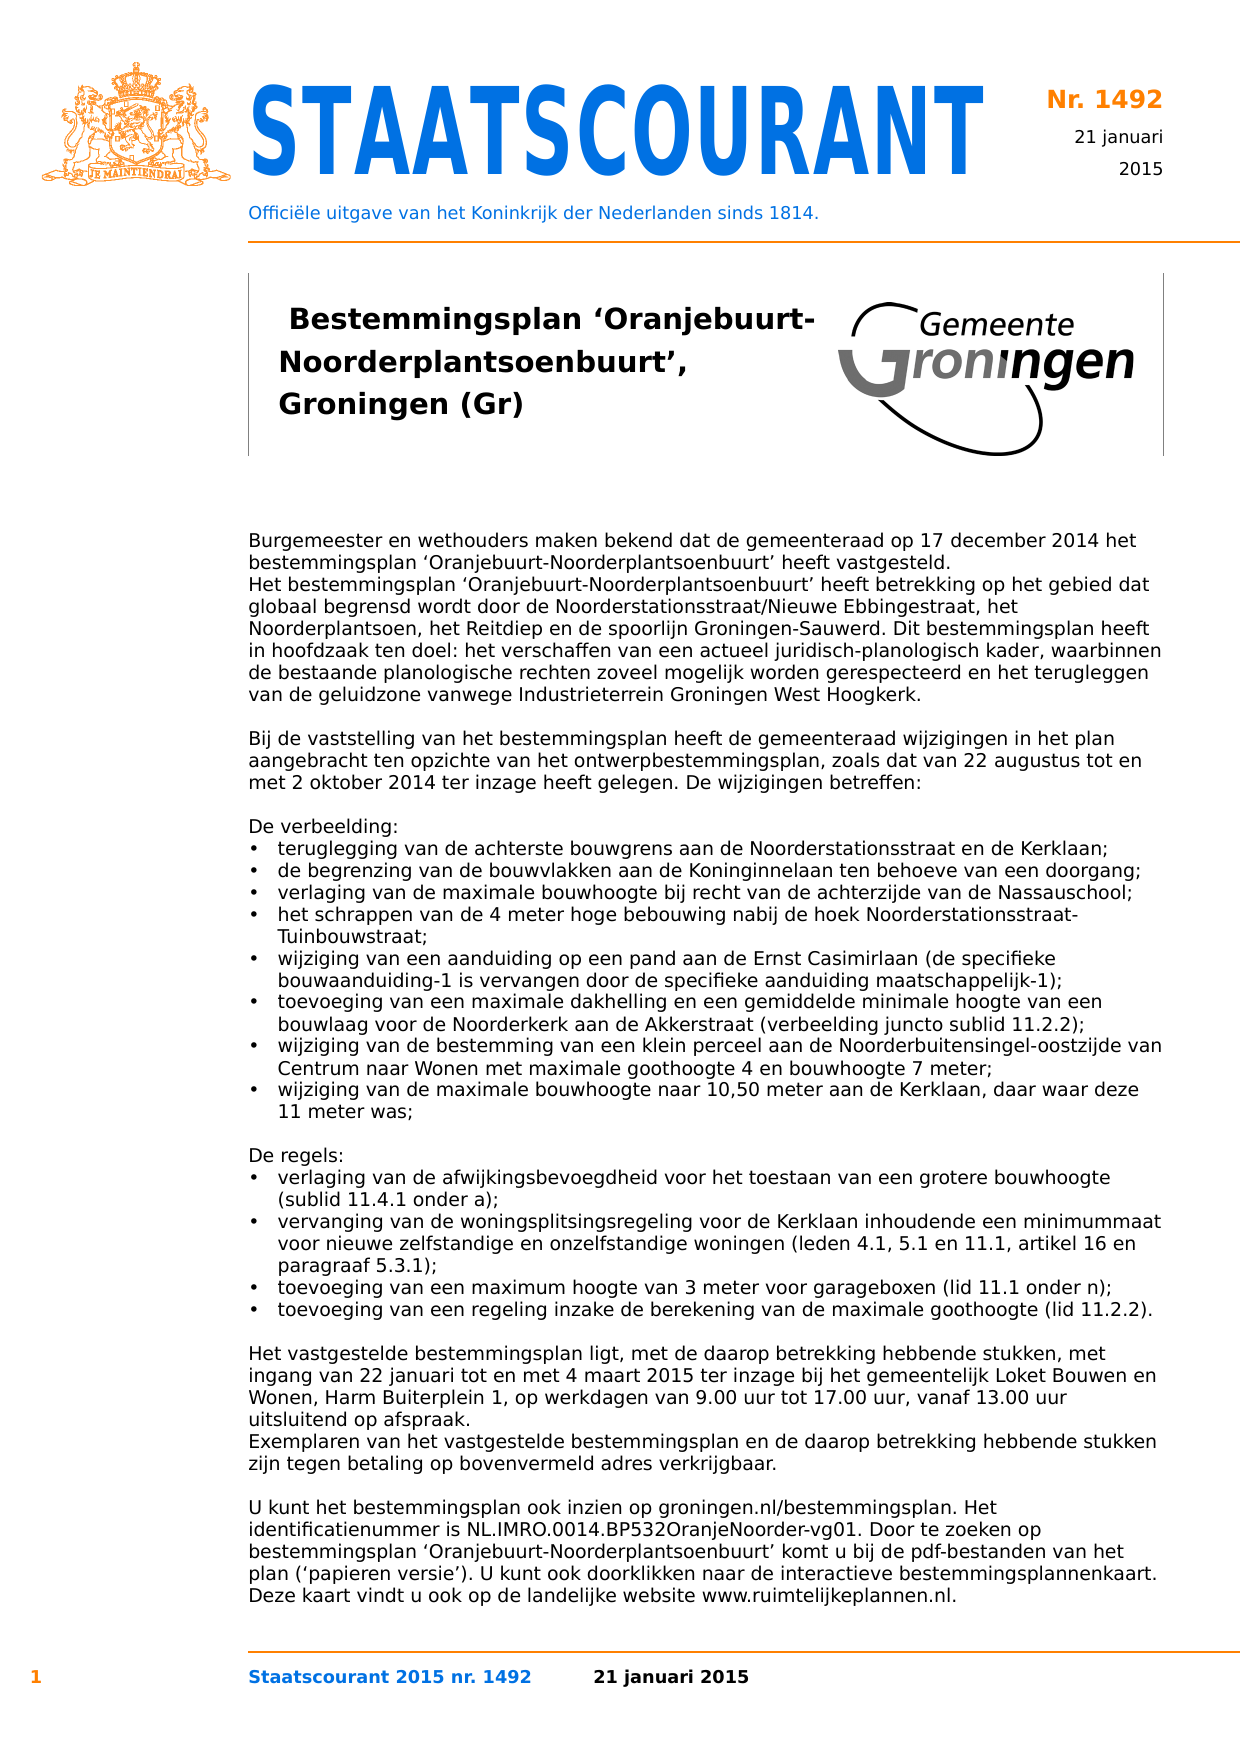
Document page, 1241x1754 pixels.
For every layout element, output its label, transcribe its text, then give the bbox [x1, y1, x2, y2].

text • wijziging van de bestemming van een klein perceel aan de Noorderbuitensingel-oostzijde van Centrum naar Wonen met maximale goothoogte 4 en bouwhoogte 7 meter; [248, 1035, 1163, 1079]
text • toevoeging van een regeling inzake de berekening van de maximale goothoogte (lid 11.2.2). [248, 1299, 1163, 1321]
text • verlaging van de afwijkingsbevoegdheid voor het toestaan van een grotere bouwhoogte (sublid 11.4.1 onder a); [248, 1167, 1163, 1211]
table_cell Officiële uitgave van het Koninkrijk der Nederlanden sinds 1814. [248, 203, 1240, 241]
text Burgemeester en wethouders maken bekend dat de gemeenteraad op 17 december 2014 het bestemmingsplan ‘Oranjebuurt-Noorderplantsoenbuurt’ heeft vastgesteld. [248, 530, 1163, 574]
text Het vastgestelde bestemmingsplan ligt, met de daarop betrekking hebbende stukken, met ingang van 22 januari tot en met 4 maart 2015 ter inzage bij het gemeentelijk Loket Bouwen en Wonen, Harm Buiterplein 1, op werkdagen van 9.00 uur tot 17.00 uur, vanaf 13.00 uur uitsluitend op afspraak. [248, 1343, 1163, 1431]
subtitle Bestemmingsplan ‘Oranjebuurt-Noorderplantsoenbuurt’, Groningen (Gr) [249, 273, 1163, 456]
table_header [25, 62, 248, 241]
picture [838, 302, 1134, 456]
text • wijziging van een aanduiding op een pand aan de Ernst Casimirlaan (de specifieke bouwaanduiding-1 is vervangen door de specifieke aanduiding maatschappelijk-1); [248, 947, 1163, 991]
text • teruglegging van de achterste bouwgrens aan de Noorderstationsstraat en de Kerklaan; [248, 838, 1163, 859]
text De verbeelding: [248, 816, 1163, 838]
table_header Nr. 1492 [998, 62, 1240, 121]
table_cell 2015 [998, 153, 1240, 203]
picture [41, 62, 231, 186]
table_header STAATSCOURANT [248, 62, 998, 203]
text • verlaging van de maximale bouwhoogte bij recht van de achterzijde van de Nassauschool; [248, 882, 1163, 903]
text • wijziging van de maximale bouwhoogte naar 10,50 meter aan de Kerklaan, daar waar deze 11 meter was; [248, 1079, 1163, 1123]
text • vervanging van de woningsplitsingsregeling voor de Kerklaan inhoudende een minimummaat voor nieuwe zelfstandige en onzelfstandige woningen (leden 4.1, 5.1 en 11.1, artikel 16 en paragraaf 5.3.1); [248, 1211, 1163, 1277]
text De regels: [248, 1145, 1163, 1167]
text Het bestemmingsplan ‘Oranjebuurt-Noorderplantsoenbuurt’ heeft betrekking op het gebied dat globaal begrensd wordt door de Noorderstationsstraat/Nieuwe Ebbingestraat, het Noorderplantsoen, het Reitdiep en de spoorlijn Groningen-Sauwerd. Dit bestemmingsplan heeft in hoofdzaak ten doel: het verschaffen van een actueel juridisch-planologisch kader, waarbinnen de bestaande planologische rechten zoveel mogelijk worden gerespecteerd en het terugleggen van de geluidzone vanwege Industrieterrein Groningen West Hoogkerk. [248, 574, 1163, 706]
text Deze kaart vindt u ook op de landelijke website www.ruimtelijkeplannen.nl. [248, 1584, 1163, 1607]
text • het schrappen van de 4 meter hoge bebouwing nabij de hoek Noorderstationsstraat-Tuinbouwstraat; [248, 903, 1163, 947]
text Bij de vaststelling van het bestemmingsplan heeft de gemeenteraad wijzigingen in het plan aangebracht ten opzichte van het ontwerpbestemmingsplan, zoals dat van 22 augustus tot en met 2 oktober 2014 ter inzage heeft gelegen. De wijzigingen betreffen: [248, 728, 1163, 794]
text • toevoeging van een maximale dakhelling en een gemiddelde minimale hoogte van een bouwlaag voor de Noorderkerk aan de Akkerstraat (verbeelding juncto sublid 11.2.2); [248, 991, 1163, 1035]
text Exemplaren van het vastgestelde bestemmingsplan en de daarop betrekking hebbende stukken zijn tegen betaling op bovenvermeld adres verkrijgbaar. [248, 1431, 1163, 1475]
text U kunt het bestemmingsplan ook inzien op groningen.nl/bestemmingsplan. Het identificatienummer is NL.IMRO.0014.BP532OranjeNoorder-vg01. Door te zoeken op bestemmingsplan ‘Oranjebuurt-Noorderplantsoenbuurt’ komt u bij de pdf-bestanden van het plan (‘papieren versie’). U kunt ook doorklikken naar de interactieve bestemmingsplannenkaart. [248, 1497, 1163, 1584]
text • toevoeging van een maximum hoogte van 3 meter voor garageboxen (lid 11.1 onder n); [248, 1277, 1163, 1299]
text • de begrenzing van de bouwvlakken aan de Koninginnelaan ten behoeve van een doorgang; [248, 859, 1163, 882]
table_cell 21 januari [998, 121, 1240, 153]
